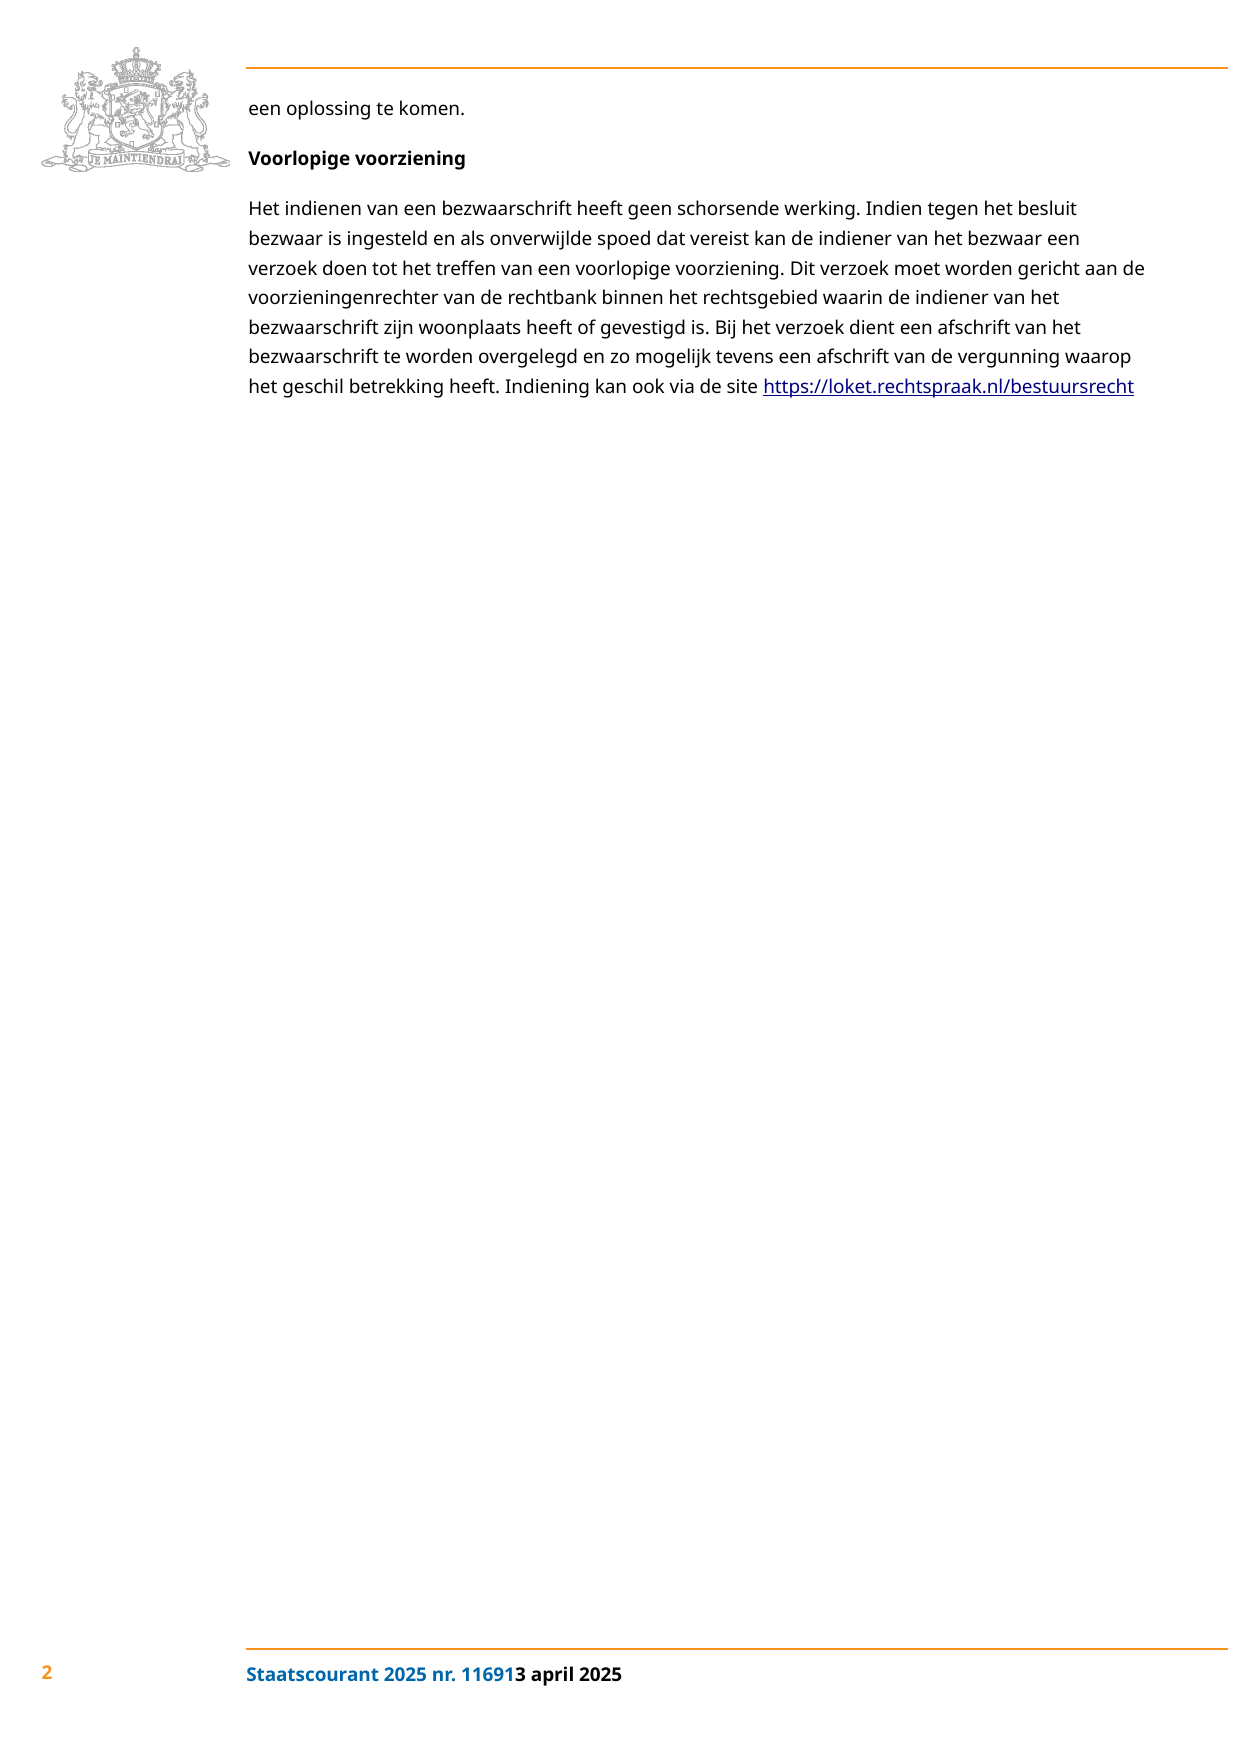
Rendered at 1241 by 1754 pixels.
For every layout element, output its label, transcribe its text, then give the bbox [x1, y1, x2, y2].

text Het indienen van een bezwaarschrift heeft geen schorsende werking. Indien tegen het besluit bezwaar is ingesteld en als onverwijlde spoed dat vereist kan de indiener van het bezwaar een verzoek doen tot het treffen van een voorlopige voorziening. Dit verzoek moet worden gericht aan de voorzieningenrechter van de rechtbank binnen het rechtsgebied waarin de indiener van het bezwaarschrift zijn woonplaats heeft of gevestigd is. Bij het verzoek dient een afschrift van het bezwaarschrift te worden overgelegd en zo mogelijk tevens een afschrift van de vergunning waarop het geschil betrekking heeft. Indiening kan ook via de site https://loket.rechtspraak.nl/bestuursrecht [248, 196, 1152, 399]
picture [41, 47, 231, 172]
text een oplossing te komen. [248, 95, 1152, 121]
text Voorlopige voorziening [248, 145, 1152, 171]
